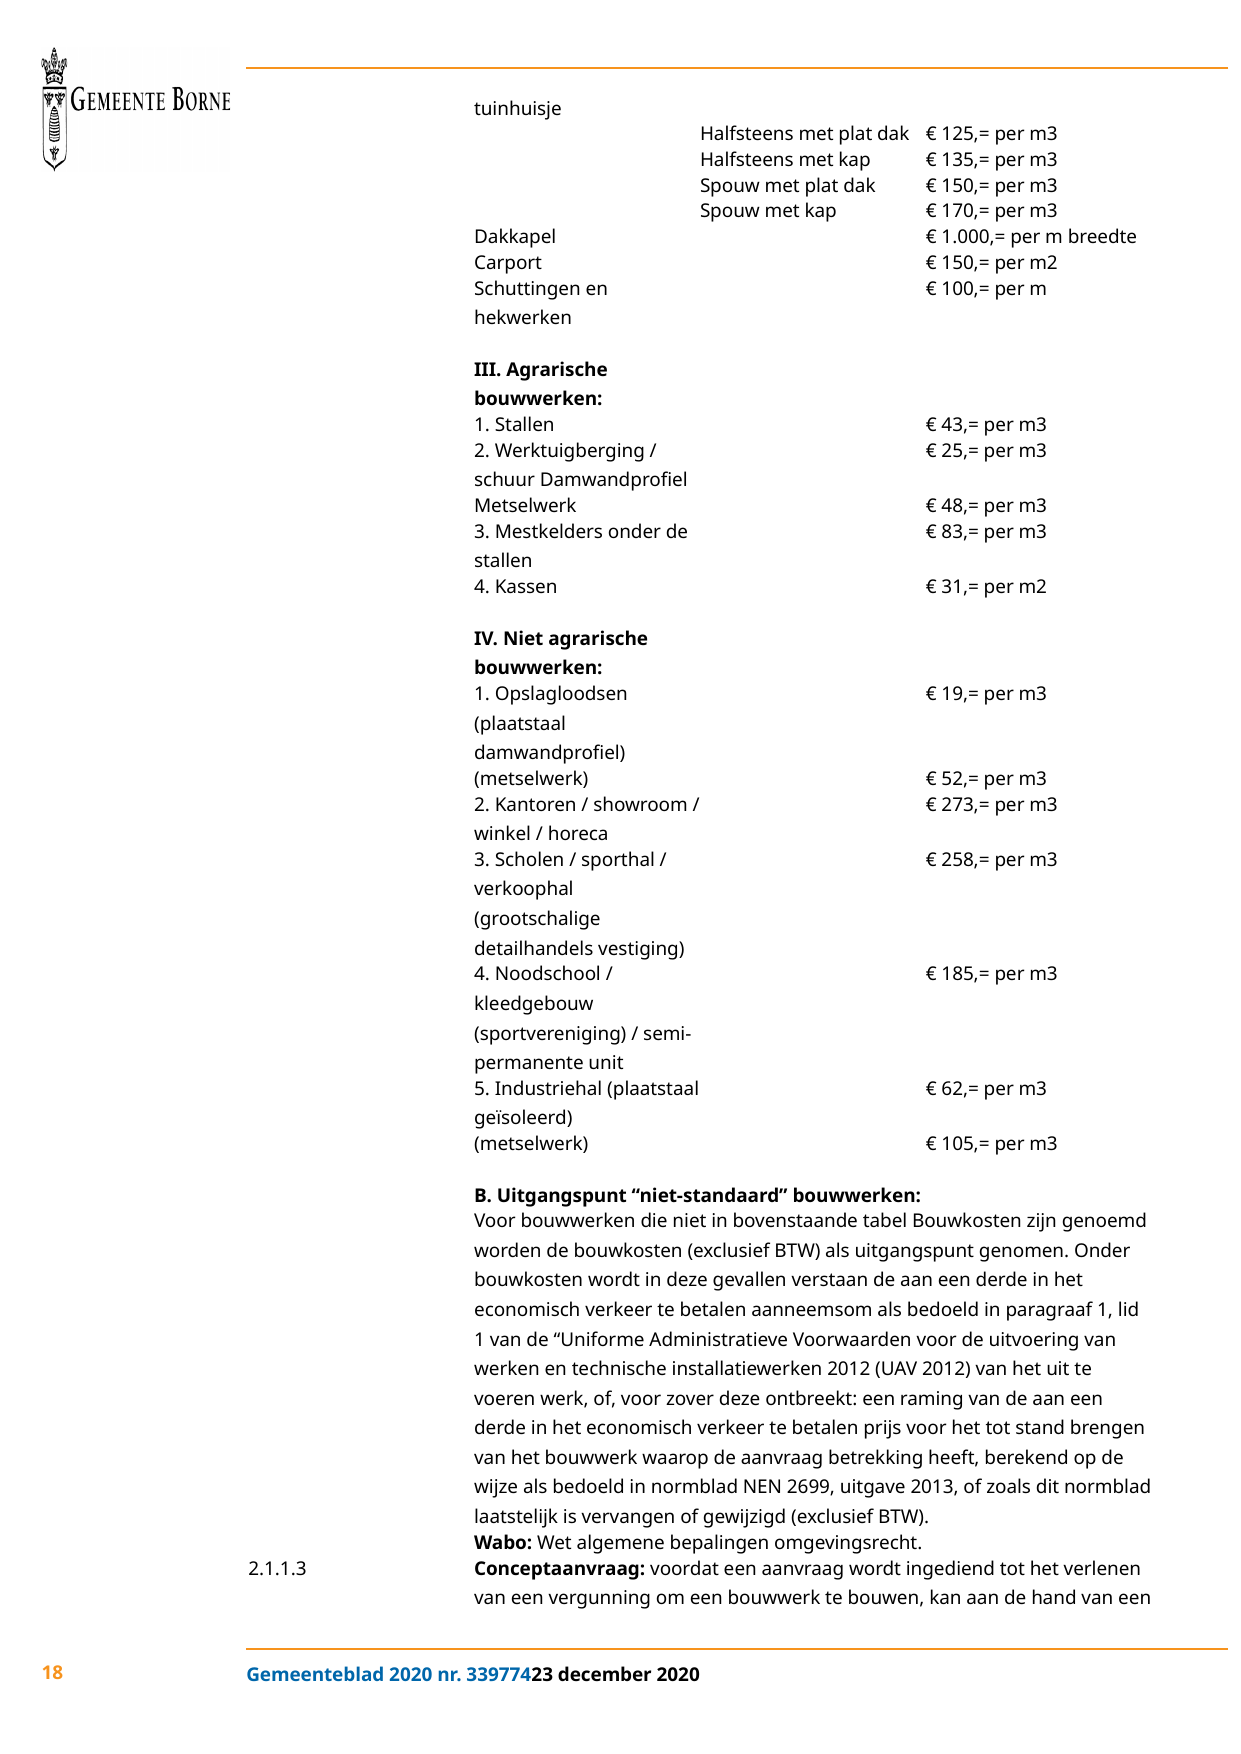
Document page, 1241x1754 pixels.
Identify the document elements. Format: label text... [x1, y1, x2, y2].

table_cell [700, 518, 926, 573]
table_cell Conceptaanvraag: voordat een aanvraag wordt ingediend tot het verlenen van een vergunning om een bouwwerk te bouwen, kan aan de hand van een [474, 1555, 1152, 1610]
table_cell € 125,= per m3 [926, 121, 1152, 146]
table_cell [926, 599, 1152, 625]
table_cell [700, 411, 926, 437]
table_cell [248, 411, 474, 437]
table_cell [248, 224, 474, 249]
table_cell [700, 95, 926, 121]
table_cell € 135,= per m3 [926, 146, 1152, 172]
table_cell 5. Industriehal (plaatstaal geïsoleerd) [474, 1075, 700, 1130]
table_cell (metselwerk) [474, 765, 700, 791]
table_cell € 258,= per m3 [926, 846, 1152, 961]
table_cell [474, 172, 700, 198]
table_cell 1. Opslagloodsen (plaatstaal damwandprofiel) [474, 680, 700, 765]
table_cell € 273,= per m3 [926, 791, 1152, 846]
table_cell € 19,= per m3 [926, 680, 1152, 765]
table_cell [700, 437, 926, 492]
table_cell [248, 356, 474, 411]
table_cell [926, 356, 1152, 411]
table_cell [926, 95, 1152, 121]
table_cell [700, 492, 926, 518]
table_cell € 170,= per m3 [926, 198, 1152, 223]
table_cell [700, 330, 926, 356]
table_cell Halfsteens met plat dak [700, 121, 926, 146]
table_cell [248, 791, 474, 846]
picture [41, 47, 231, 172]
table_cell (metselwerk) [474, 1130, 700, 1156]
table_cell [926, 1156, 1152, 1182]
table_cell € 150,= per m2 [926, 249, 1152, 275]
table_cell [700, 275, 926, 330]
table_cell [248, 599, 474, 625]
table_cell [700, 249, 926, 275]
table_cell [700, 625, 926, 680]
table_cell [700, 791, 926, 846]
table_cell € 105,= per m3 [926, 1130, 1152, 1156]
table_cell [700, 573, 926, 599]
table_cell Wabo: Wet algemene bepalingen omgevingsrecht. [474, 1529, 1152, 1555]
table_cell [474, 146, 700, 172]
table_cell [248, 1208, 474, 1529]
table_cell [474, 1156, 700, 1182]
table_cell [248, 95, 474, 121]
table_cell [248, 249, 474, 275]
table_cell [248, 625, 474, 680]
table_cell [474, 330, 700, 356]
table_cell [700, 765, 926, 791]
table_cell € 52,= per m3 [926, 765, 1152, 791]
table_cell 2. Werktuigberging / schuur Damwandprofiel [474, 437, 700, 492]
table_cell [248, 518, 474, 573]
table_cell [474, 121, 700, 146]
table_cell [700, 1075, 926, 1130]
table_cell [474, 198, 700, 223]
table_cell [248, 1130, 474, 1156]
table_cell [700, 599, 926, 625]
table_cell Spouw met kap [700, 198, 926, 223]
table_cell € 185,= per m3 [926, 961, 1152, 1075]
table_cell [248, 1529, 474, 1555]
table_cell [700, 224, 926, 249]
table_cell [700, 356, 926, 411]
table_cell Metselwerk [474, 492, 700, 518]
table_cell € 25,= per m3 [926, 437, 1152, 492]
table_cell [700, 1156, 926, 1182]
table_cell [700, 846, 926, 961]
table_cell [248, 846, 474, 961]
table_cell € 83,= per m3 [926, 518, 1152, 573]
table_cell € 62,= per m3 [926, 1075, 1152, 1130]
table_cell 4. Noodschool / kleedgebouw (sportvereniging) / semi-permanente unit [474, 961, 700, 1075]
table_cell [474, 599, 700, 625]
table_cell € 31,= per m2 [926, 573, 1152, 599]
table_cell € 43,= per m3 [926, 411, 1152, 437]
table_cell [248, 1182, 474, 1207]
table_cell Schuttingen en hekwerken [474, 275, 700, 330]
table_cell 3. Mestkelders onder de stallen [474, 518, 700, 573]
table_cell Spouw met plat dak [700, 172, 926, 198]
table_cell [248, 961, 474, 1075]
table_cell Voor bouwwerken die niet in bovenstaande tabel Bouwkosten zijn genoemd worden de bouwkosten (exclusief BTW) als uitgangspunt genomen. Onder bouwkosten wordt in deze gevallen verstaan de aan een derde in het economisch verkeer te betalen aanneemsom als bedoeld in paragraaf 1, lid 1 van de “Uniforme Administratieve Voorwaarden voor de uitvoering van werken en technische installatiewerken 2012 (UAV 2012) van het uit te voeren werk, of, voor zover deze ontbreekt: een raming van de aan een derde in het economisch verkeer te betalen prijs voor het tot stand brengen van het bouwwerk waarop de aanvraag betrekking heeft, berekend op de wijze als bedoeld in normblad NEN 2699, uitgave 2013, of zoals dit normblad laatstelijk is vervangen of gewijzigd (exclusief BTW). [474, 1208, 1152, 1529]
table_cell tuinhuisje [474, 95, 700, 121]
table_cell [700, 680, 926, 765]
table_cell [248, 146, 474, 172]
table_cell 3. Scholen / sporthal / verkoophal (grootschalige detailhandels vestiging) [474, 846, 700, 961]
table_cell € 100,= per m [926, 275, 1152, 330]
table_cell € 1.000,= per m breedte [926, 224, 1152, 249]
table_cell [248, 765, 474, 791]
table_cell [700, 1130, 926, 1156]
table_cell Halfsteens met kap [700, 146, 926, 172]
table_cell [248, 492, 474, 518]
table_cell [248, 172, 474, 198]
table_cell [248, 680, 474, 765]
table_cell 4. Kassen [474, 573, 700, 599]
table_cell [248, 1156, 474, 1182]
table_cell [248, 275, 474, 330]
table_cell 2. Kantoren / showroom / winkel / horeca [474, 791, 700, 846]
table_cell IV. Niet agrarische bouwwerken: [474, 625, 700, 680]
table_cell [248, 1075, 474, 1130]
table_cell 2.1.1.3 [248, 1555, 474, 1610]
table_cell [248, 573, 474, 599]
table_cell Dakkapel [474, 224, 700, 249]
table_cell [248, 437, 474, 492]
table_cell [248, 330, 474, 356]
table_cell € 150,= per m3 [926, 172, 1152, 198]
table_cell Carport [474, 249, 700, 275]
table_cell 1. Stallen [474, 411, 700, 437]
table_cell [926, 625, 1152, 680]
table_cell [248, 198, 474, 223]
table_cell B. Uitgangspunt “niet-standaard” bouwwerken: [474, 1182, 1152, 1207]
table_cell [700, 961, 926, 1075]
table_cell [926, 330, 1152, 356]
table_cell [248, 121, 474, 146]
table_cell € 48,= per m3 [926, 492, 1152, 518]
table_cell III. Agrarische bouwwerken: [474, 356, 700, 411]
